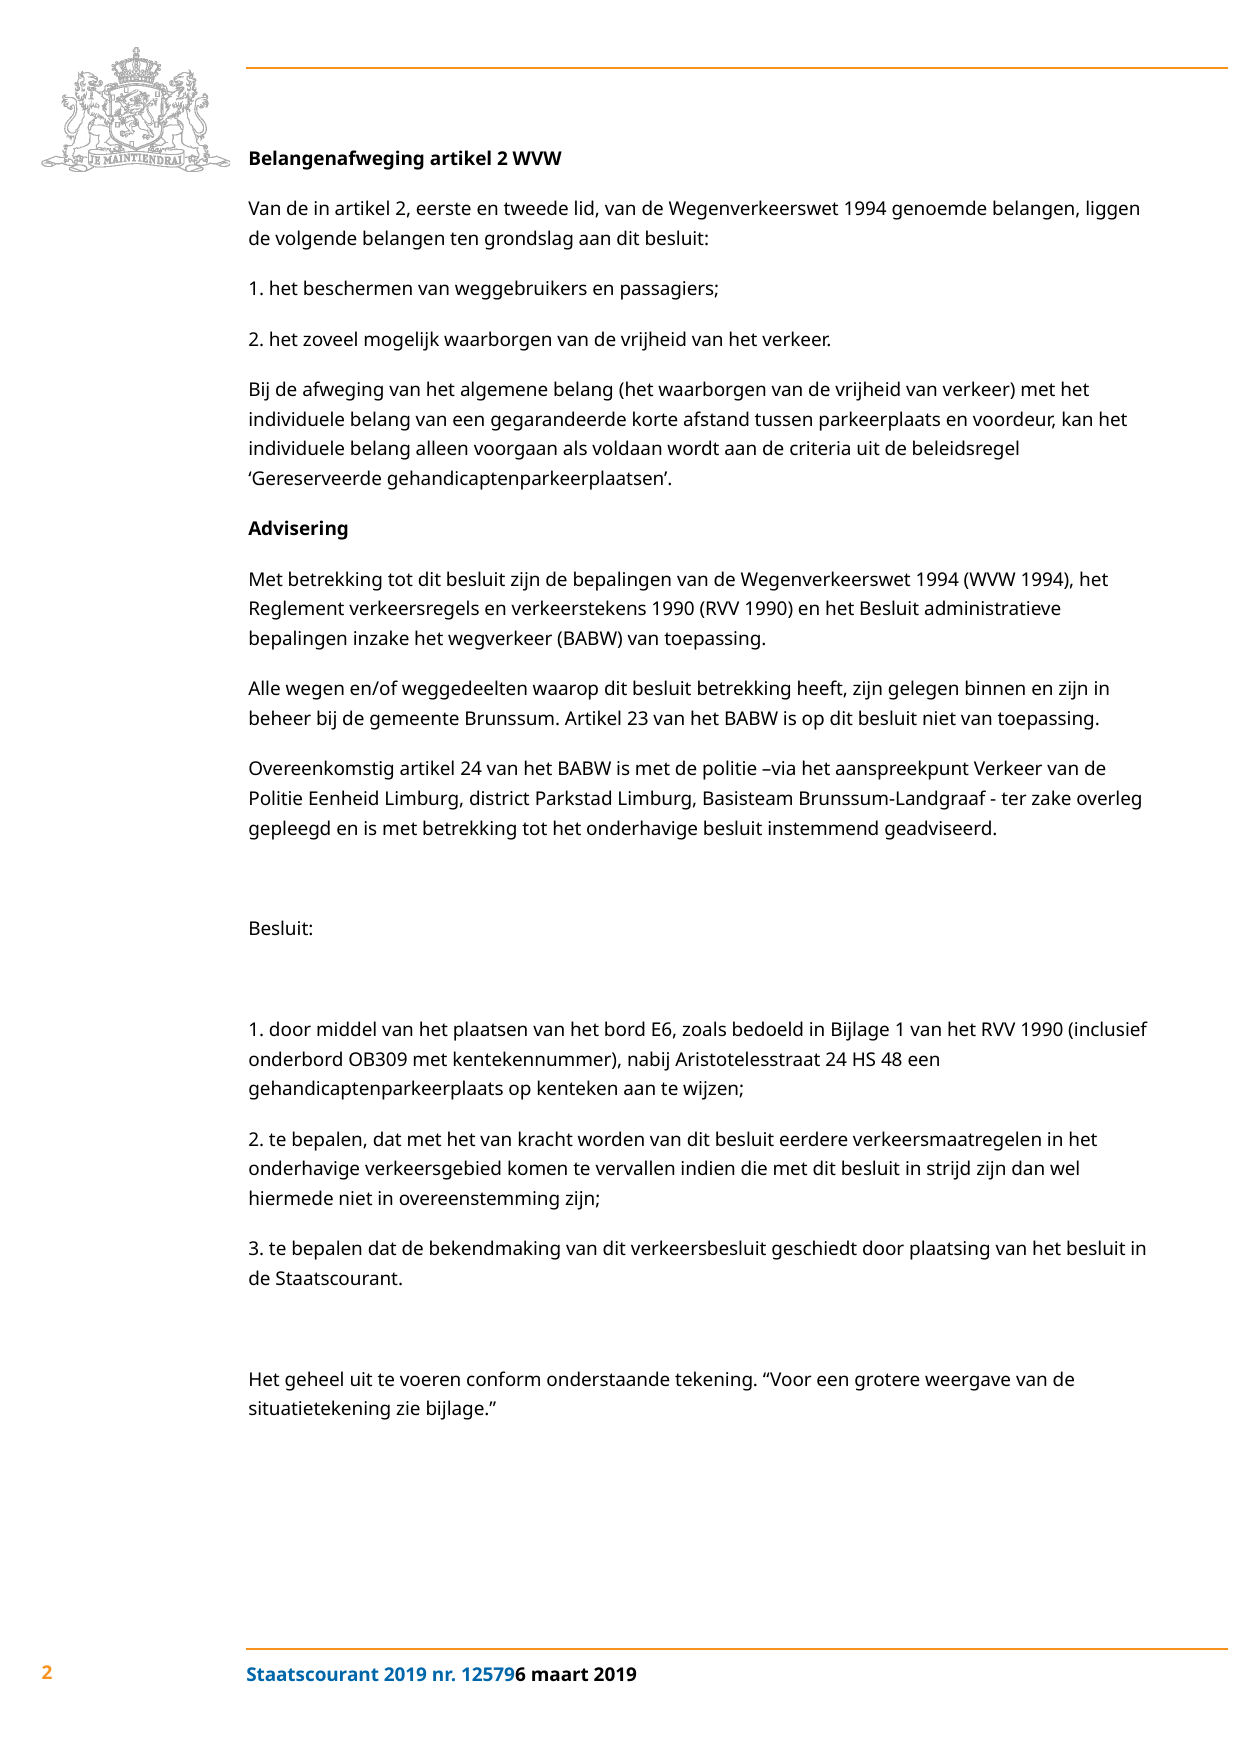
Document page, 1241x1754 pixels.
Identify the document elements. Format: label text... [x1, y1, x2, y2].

text Belangenafweging artikel 2 WVW [248, 145, 1152, 171]
text Overeenkomstig artikel 24 van het BABW is met de politie –via het aanspreekpunt Verkeer van de Politie Eenheid Limburg, district Parkstad Limburg, Basisteam Brunssum-Landgraaf - ter zake overleg gepleegd en is met betrekking tot het onderhavige besluit instemmend geadviseerd. [248, 756, 1152, 841]
text Besluit: [248, 916, 1152, 941]
text 1. door middel van het plaatsen van het bord E6, zoals bedoeld in Bijlage 1 van het RVV 1990 (inclusief onderbord OB309 met kentekennummer), nabij Aristotelesstraat 24 HS 48 een gehandicaptenparkeerplaats op kenteken aan te wijzen; [248, 1016, 1152, 1101]
picture [41, 47, 231, 172]
text Advisering [248, 516, 1152, 541]
text 2. te bepalen, dat met het van kracht worden van dit besluit eerdere verkeersmaatregelen in het onderhavige verkeersgebied komen te vervallen indien die met dit besluit in strijd zijn dan wel hiermede niet in overeenstemming zijn; [248, 1126, 1152, 1211]
text 1. het beschermen van weggebruikers en passagiers; [248, 276, 1152, 301]
text 3. te bepalen dat de bekendmaking van dit verkeersbesluit geschiedt door plaatsing van het besluit in de Staatscourant. [248, 1236, 1152, 1291]
text Van de in artikel 2, eerste en tweede lid, van de Wegenverkeerswet 1994 genoemde belangen, liggen de volgende belangen ten grondslag aan dit besluit: [248, 196, 1152, 251]
text 2. het zoveel mogelijk waarborgen van de vrijheid van het verkeer. [248, 326, 1152, 352]
text Met betrekking tot dit besluit zijn de bepalingen van de Wegenverkeerswet 1994 (WVW 1994), het Reglement verkeersregels en verkeerstekens 1990 (RVV 1990) en het Besluit administratieve bepalingen inzake het wegverkeer (BABW) van toepassing. [248, 566, 1152, 651]
text Het geheel uit te voeren conform onderstaande tekening. “Voor een grotere weergave van de situatietekening zie bijlage.” [248, 1366, 1152, 1421]
text Alle wegen en/of weggedeelten waarop dit besluit betrekking heeft, zijn gelegen binnen en zijn in beheer bij de gemeente Brunssum. Artikel 23 van het BABW is op dit besluit niet van toepassing. [248, 676, 1152, 731]
text Bij de afweging van het algemene belang (het waarborgen van de vrijheid van verkeer) met het individuele belang van een gegarandeerde korte afstand tussen parkeerplaats en voordeur, kan het individuele belang alleen voorgaan als voldaan wordt aan de criteria uit de beleidsregel ‘Gereserveerde gehandicaptenparkeerplaatsen’. [248, 376, 1152, 491]
